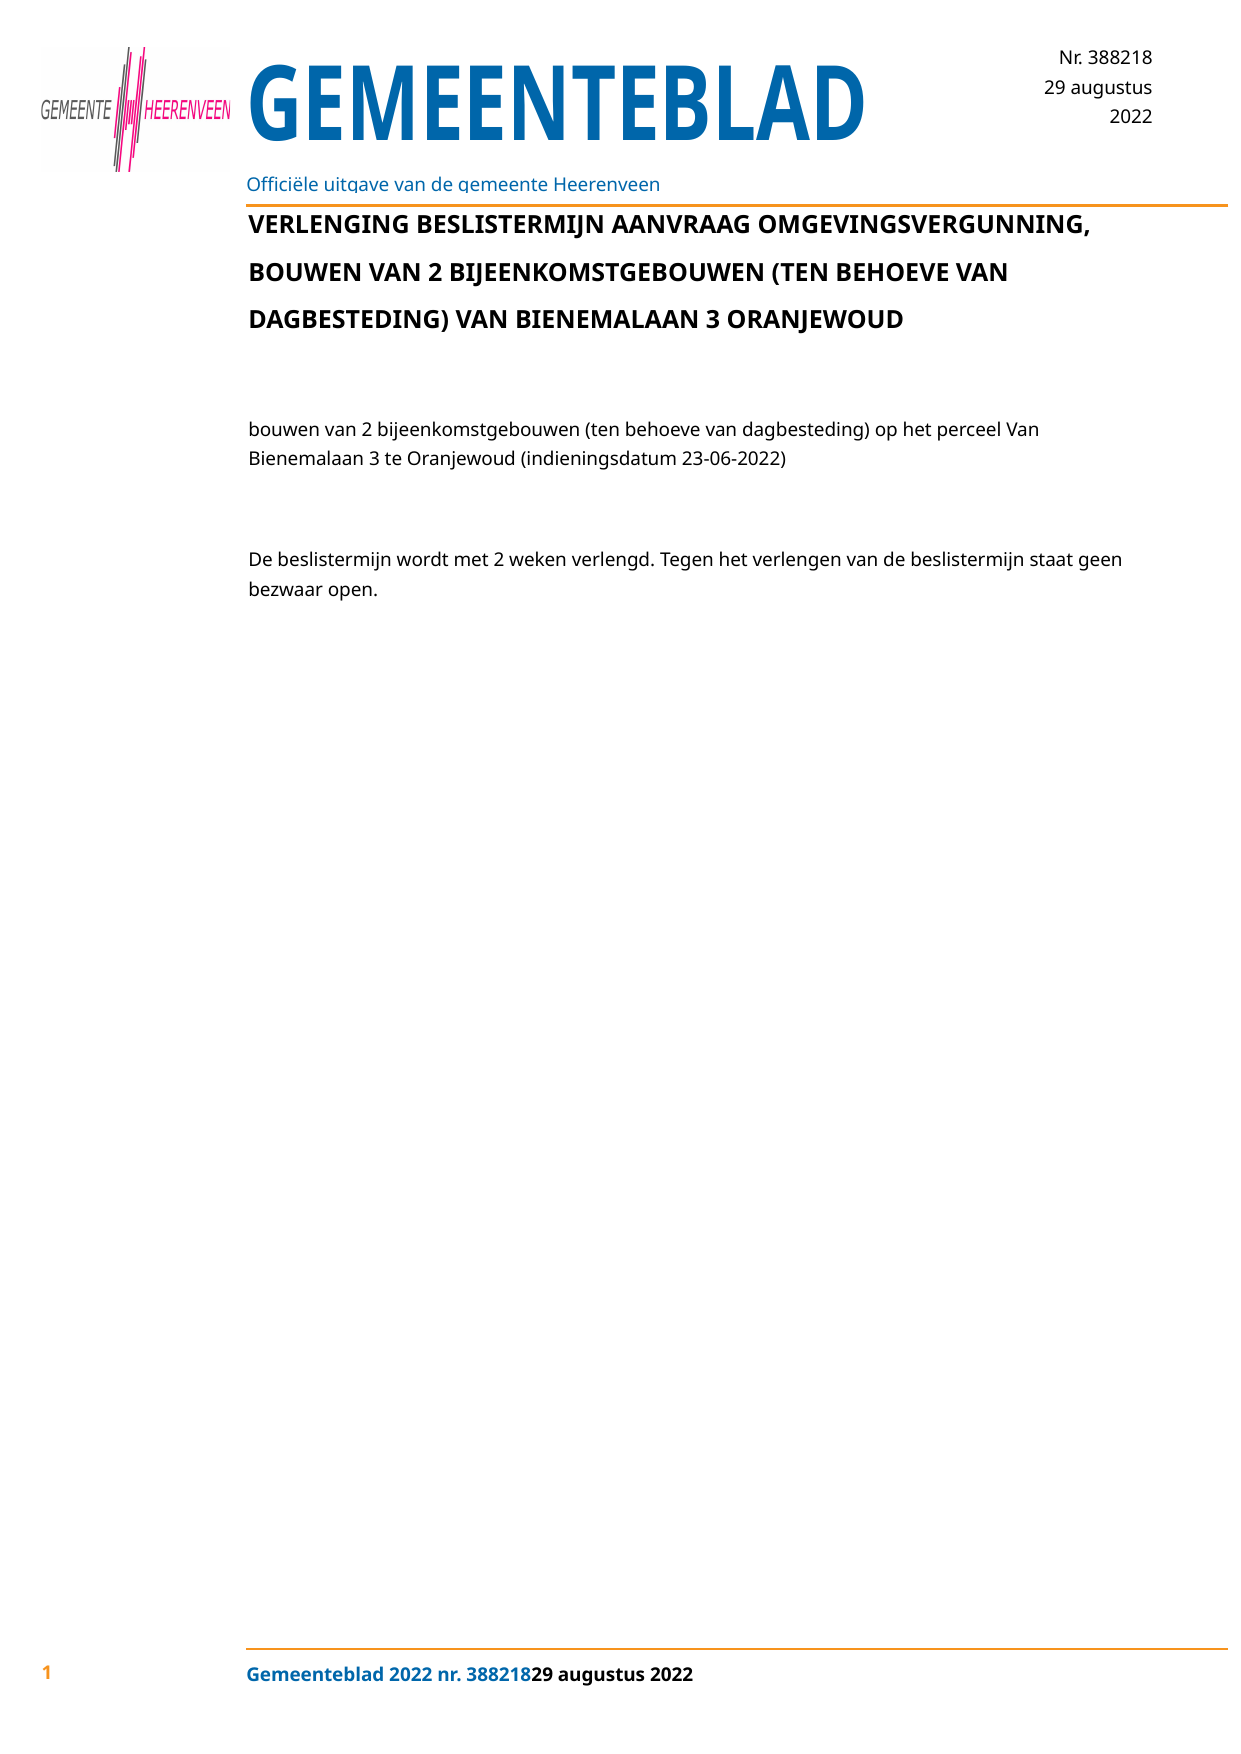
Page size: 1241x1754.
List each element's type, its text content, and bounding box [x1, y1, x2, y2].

picture [41, 47, 231, 172]
text De beslistermijn wordt met 2 weken verlengd. Tegen het verlengen van de beslistermijn staat geen bezwaar open. [248, 546, 1152, 602]
text VERLENGING BESLISTERMIJN AANVRAAG OMGEVINGSVERGUNNING, BOUWEN VAN 2 BIJEENKOMSTGEBOUWEN (TEN BEHOEVE VAN DAGBESTEDING) VAN BIENEMALAAN 3 ORANJEWOUD [248, 207, 1152, 336]
text bouwen van 2 bijeenkomstgebouwen (ten behoeve van dagbesteding) op het perceel Van Bienemalaan 3 te Oranjewoud (indieningsdatum 23-06-2022) [248, 416, 1152, 471]
